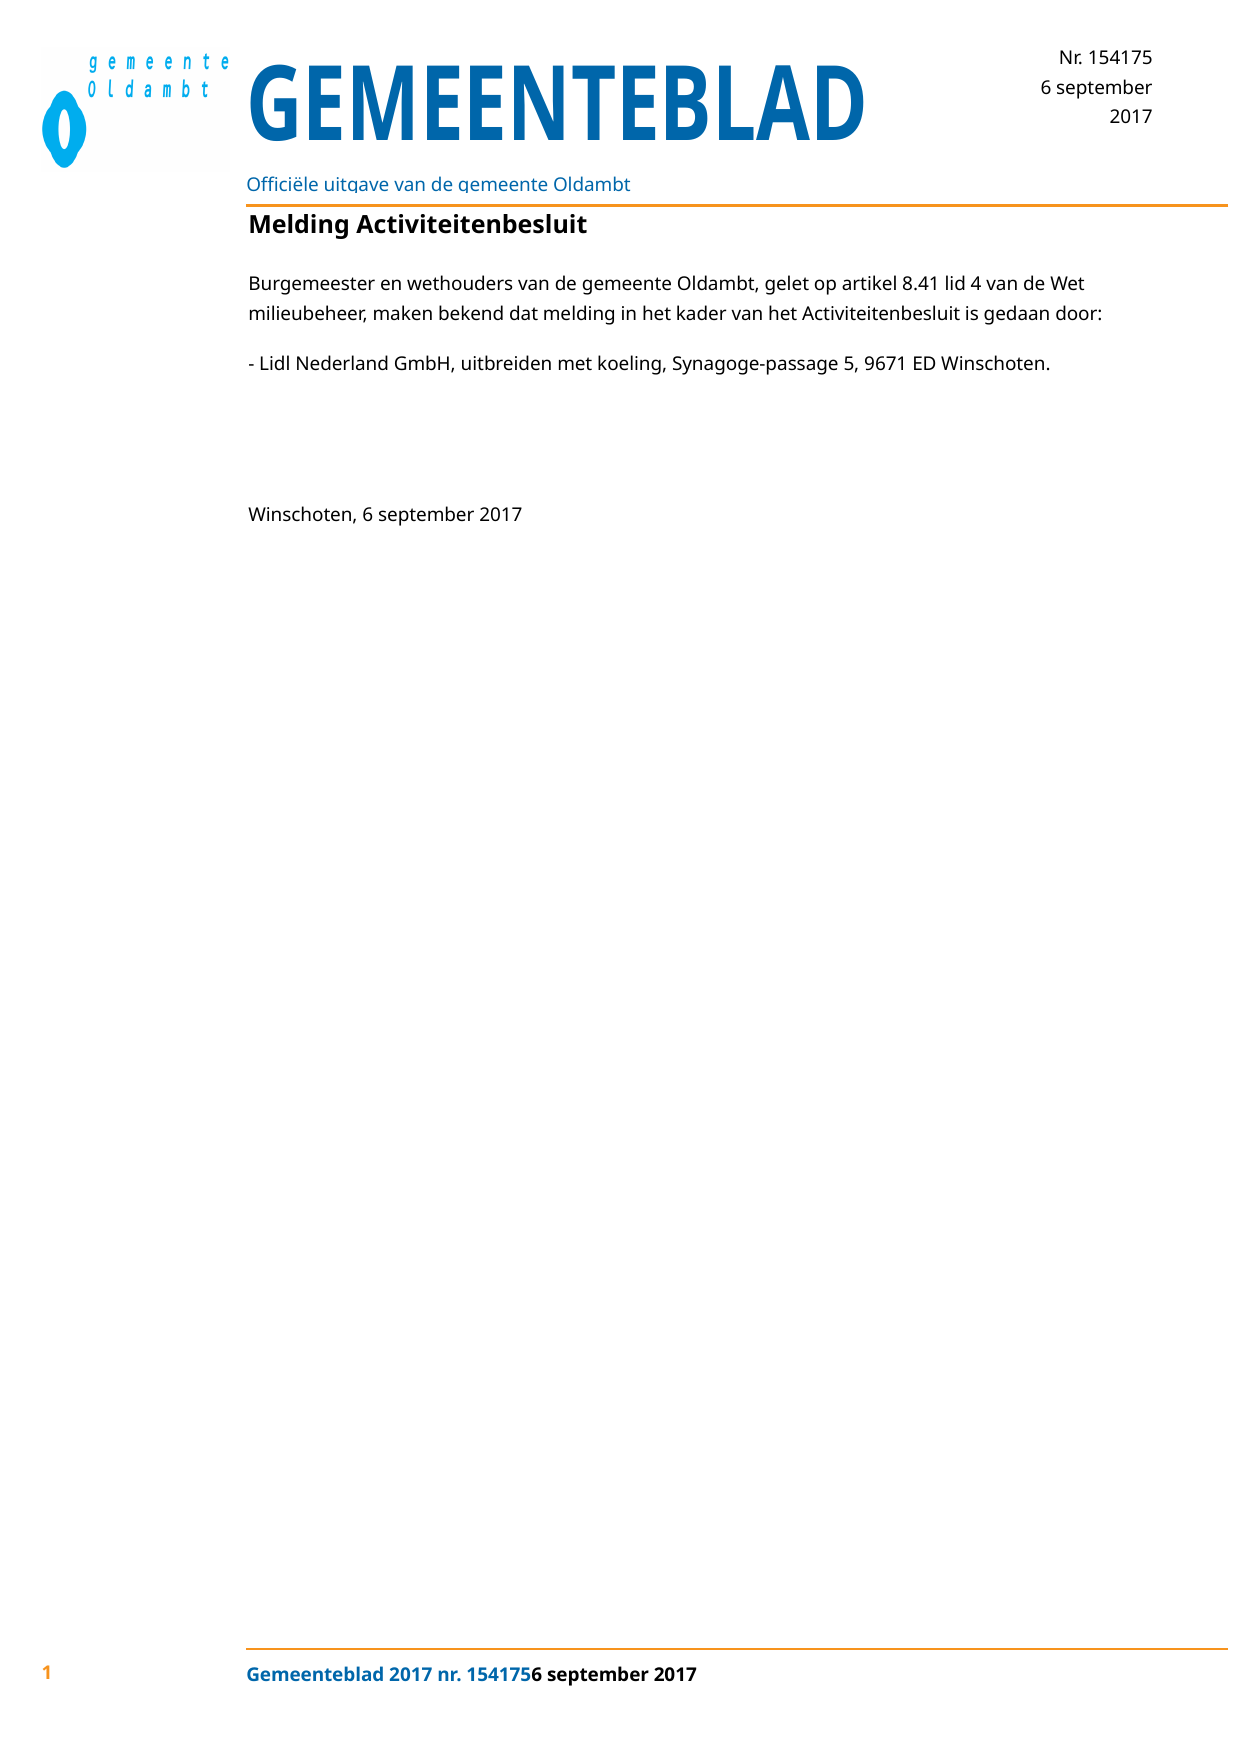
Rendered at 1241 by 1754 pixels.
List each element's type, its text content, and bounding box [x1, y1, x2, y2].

text Winschoten, 6 september 2017 [248, 502, 1152, 527]
picture [41, 47, 231, 172]
text Melding Activiteitenbesluit [248, 207, 1152, 241]
text - Lidl Nederland GmbH, uitbreiden met koeling, Synagoge-passage 5, 9671 ED Winschoten. [248, 350, 1152, 376]
text Burgemeester en wethouders van de gemeente Oldambt, gelet op artikel 8.41 lid 4 van de Wet milieubeheer, maken bekend dat melding in het kader van het Activiteitenbesluit is gedaan door: [248, 270, 1152, 326]
